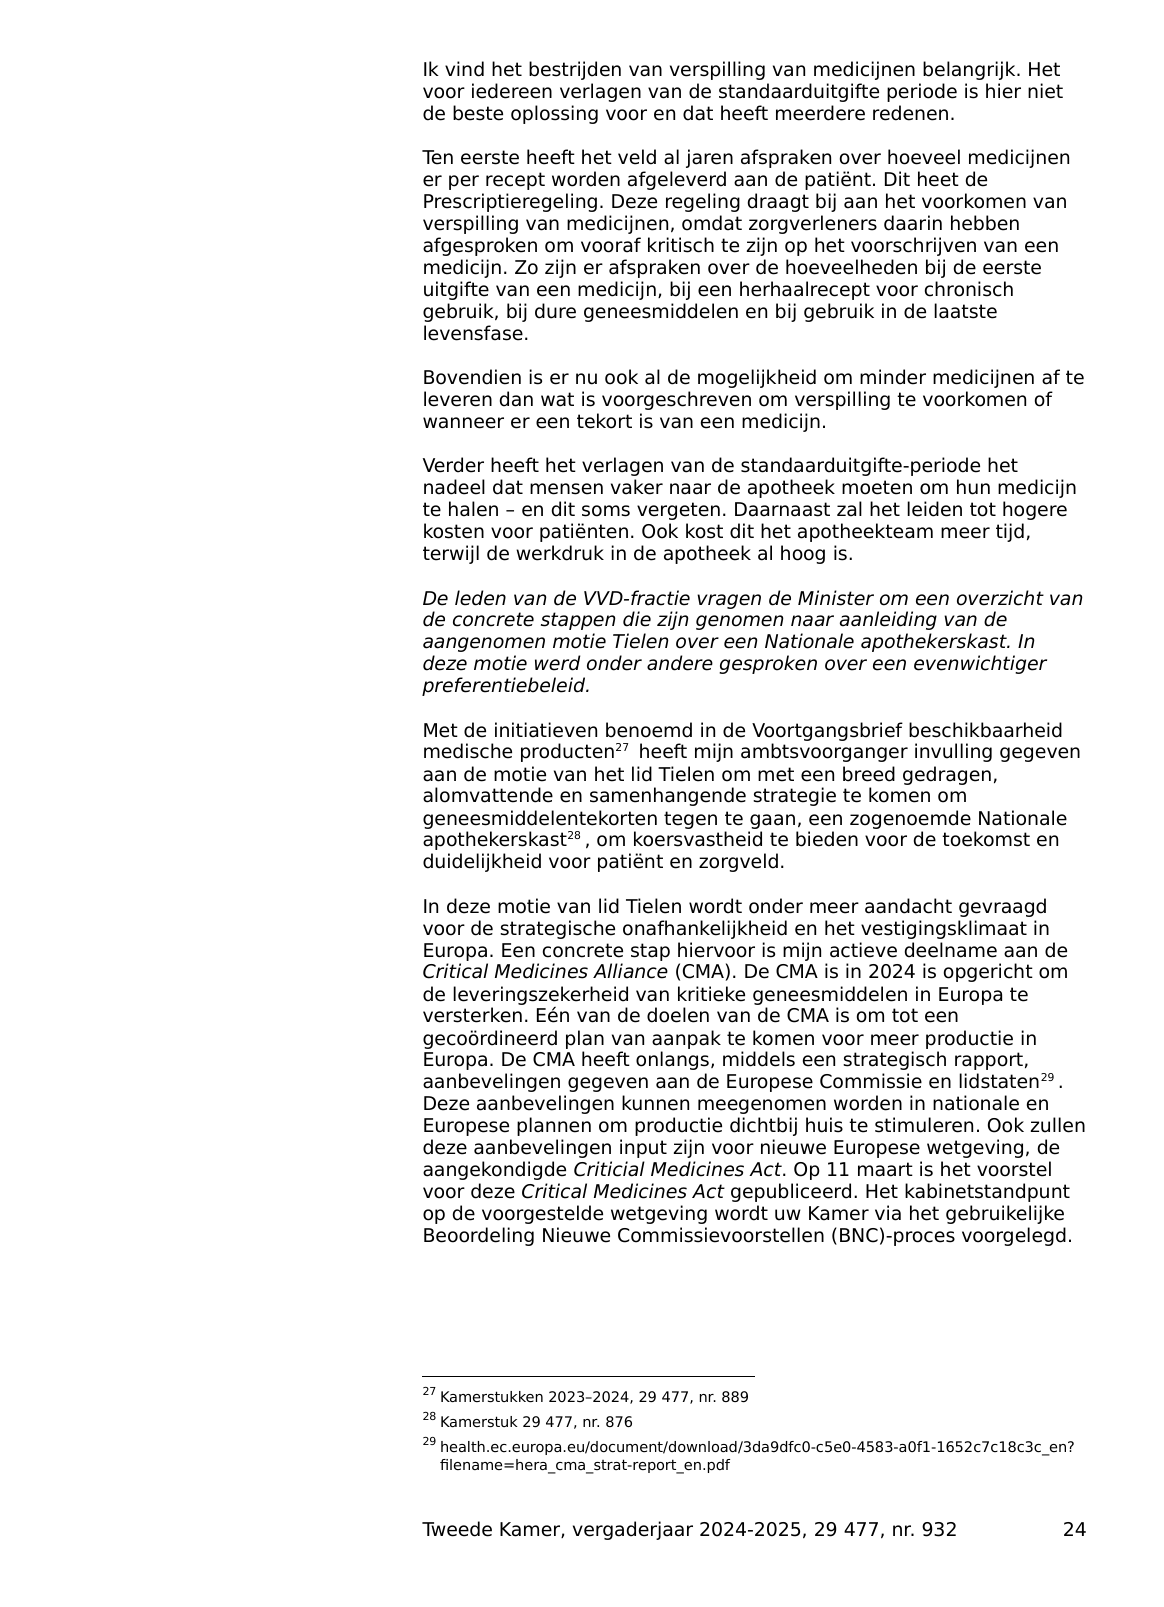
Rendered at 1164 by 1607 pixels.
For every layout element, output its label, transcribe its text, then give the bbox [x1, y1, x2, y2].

text Verder heeft het verlagen van de standaarduitgifte-periode het nadeel dat mensen vaker naar de apotheek moeten om hun medicijn te halen – en dit soms vergeten. Daarnaast zal het leiden tot hogere kosten voor patiënten. Ook kost dit het apotheekteam meer tijd, terwijl de werkdruk in de apotheek al hoog is. [422, 455, 1087, 565]
text Ten eerste heeft het veld al jaren afspraken over hoeveel medicijnen er per recept worden afgeleverd aan de patiënt. Dit heet de Prescriptieregeling. Deze regeling draagt bij aan het voorkomen van verspilling van medicijnen, omdat zorgverleners daarin hebben afgesproken om vooraf kritisch te zijn op het voorschrijven van een medicijn. Zo zijn er afspraken over de hoeveelheden bij de eerste uitgifte van een medicijn, bij een herhaalrecept voor chronisch gebruik, bij dure geneesmiddelen en bij gebruik in de laatste levensfase. [422, 147, 1087, 345]
text health.ec.europa.eu/document/download/3da9dfc0-c5e0-4583-a0f1-1652c7c18c3c_en?filename=hera_cma_strat-report_en.pdf [422, 1435, 1087, 1474]
text Kamerstuk 29 477, nr. 876 [422, 1410, 1087, 1432]
text De leden van de VVD-fractie vragen de Minister om een overzicht van de concrete stappen die zijn genomen naar aanleiding van de aangenomen motie Tielen over een Nationale apothekerskast. In deze motie werd onder andere gesproken over een evenwichtiger preferentiebeleid. [422, 587, 1087, 697]
text Bovendien is er nu ook al de mogelijkheid om minder medicijnen af te leveren dan wat is voorgeschreven om verspilling te voorkomen of wanneer er een tekort is van een medicijn. [422, 367, 1087, 433]
text Ik vind het bestrijden van verspilling van medicijnen belangrijk. Het voor iedereen verlagen van de standaarduitgifte periode is hier niet de beste oplossing voor en dat heeft meerdere redenen. [422, 59, 1087, 125]
text In deze motie van lid Tielen wordt onder meer aandacht gevraagd voor de strategische onafhankelijkheid en het vestigingsklimaat in Europa. Een concrete stap hiervoor is mijn actieve deelname aan de Critical Medicines Alliance (CMA). De CMA is in 2024 is opgericht om de leveringszekerheid van kritieke geneesmiddelen in Europa te versterken. Eén van de doelen van de CMA is om tot een gecoördineerd plan van aanpak te komen voor meer productie in Europa. De CMA heeft onlangs, middels een strategisch rapport, aanbevelingen gegeven aan de Europese Commissie en lidstaten. Deze aanbevelingen kunnen meegenomen worden in nationale en Europese plannen om productie dichtbij huis te stimuleren. Ook zullen deze aanbevelingen input zijn voor nieuwe Europese wetgeving, de aangekondigde Criticial Medicines Act. Op 11 maart is het voorstel voor deze Critical Medicines Act gepubliceerd. Het kabinetstandpunt op de voorgestelde wetgeving wordt uw Kamer via het gebruikelijke Beoordeling Nieuwe Commissievoorstellen (BNC)-proces voorgelegd. [422, 896, 1087, 1247]
text Met de initiatieven benoemd in de Voortgangsbrief beschikbaarheid medische producten heeft mijn ambtsvoorganger invulling gegeven aan de motie van het lid Tielen om met een breed gedragen, alomvattende en samenhangende strategie te komen om geneesmiddelentekorten tegen te gaan, een zogenoemde Nationale apothekerskast, om koersvastheid te bieden voor de toekomst en duidelijkheid voor patiënt en zorgveld. [422, 719, 1087, 873]
text Kamerstukken 2023–2024, 29 477, nr. 889 [422, 1385, 1087, 1407]
